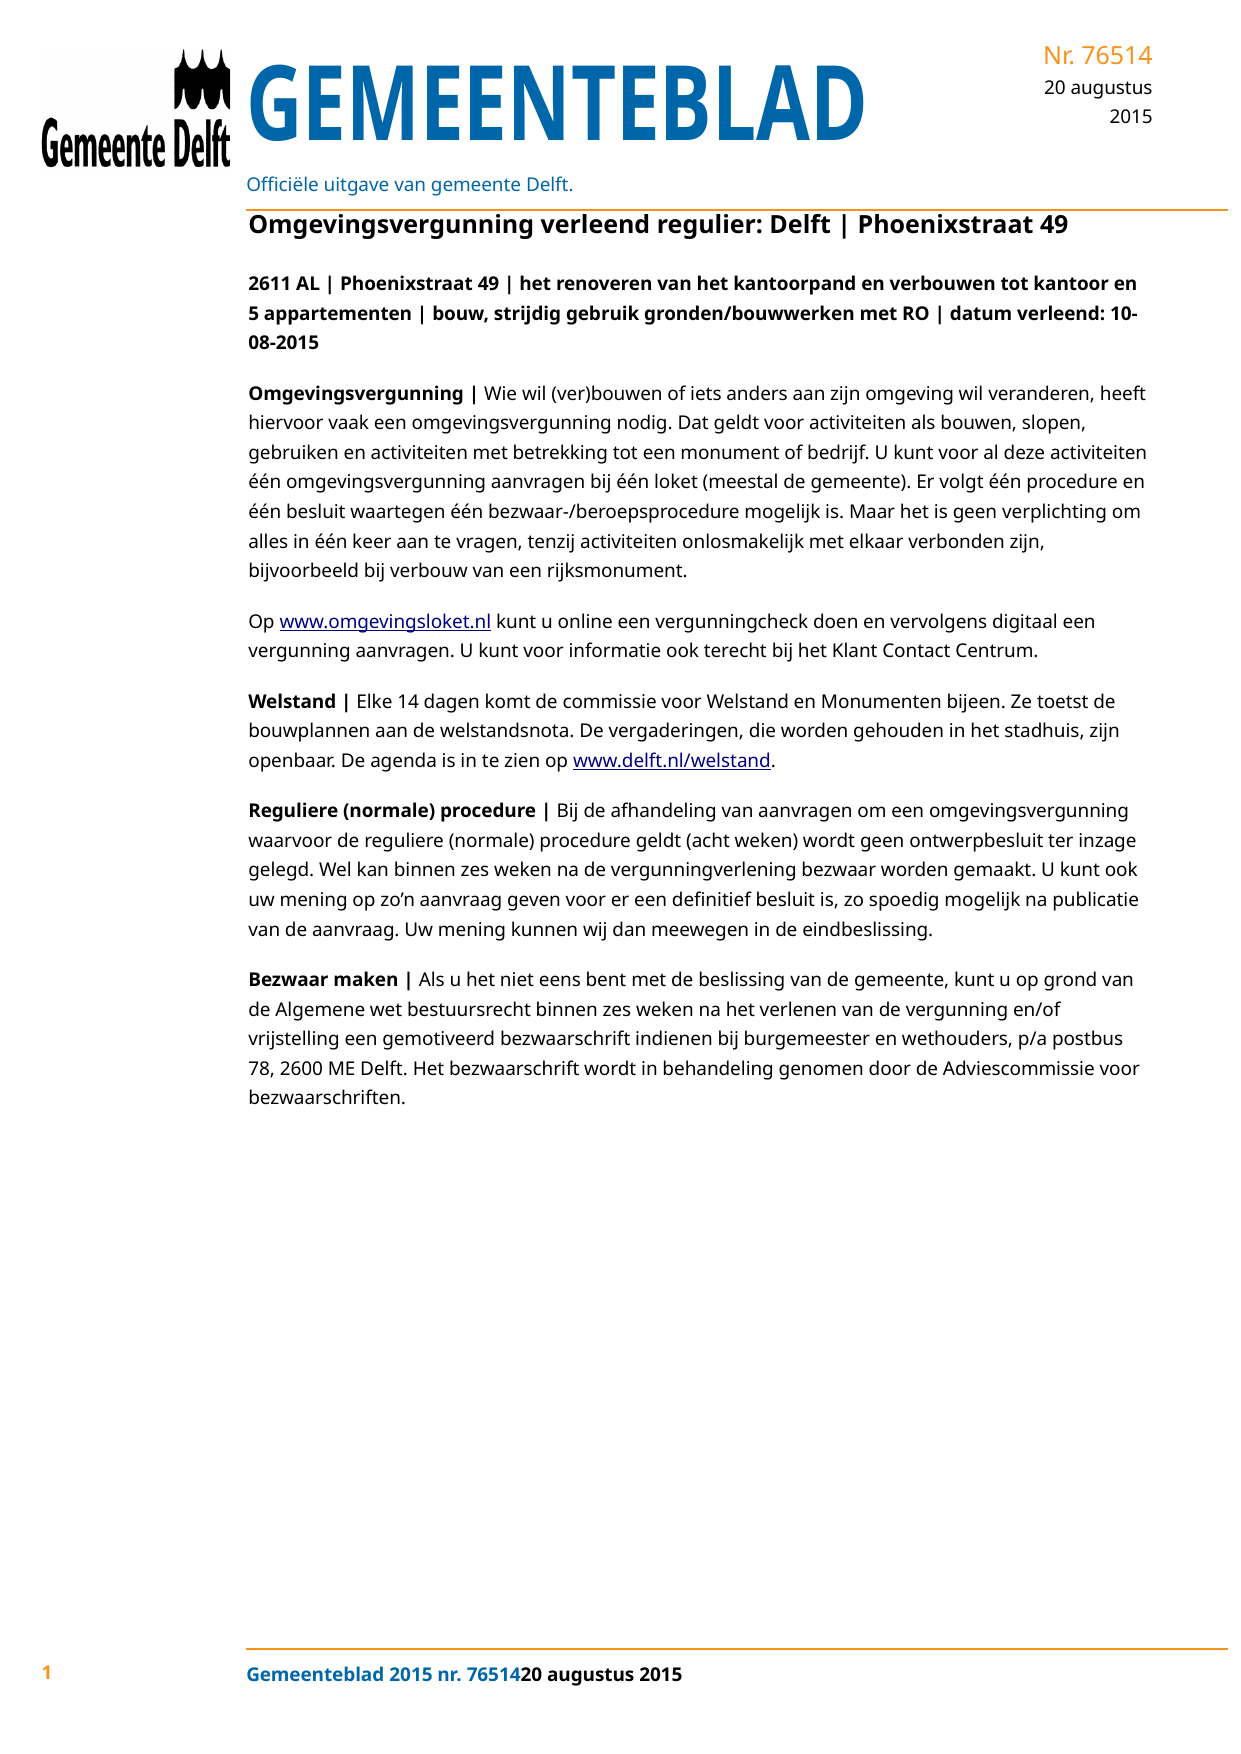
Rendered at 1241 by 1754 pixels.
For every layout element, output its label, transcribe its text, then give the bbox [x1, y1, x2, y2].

text Omgevingsvergunning verleend regulier: Delft | Phoenixstraat 49 [248, 211, 1152, 241]
text Omgevingsvergunning | Wie wil (ver)bouwen of iets anders aan zijn omgeving wil veranderen, heeft hiervoor vaak een omgevingsvergunning nodig. Dat geldt voor activiteiten als bouwen, slopen, gebruiken en activiteiten met betrekking tot een monument of bedrijf. U kunt voor al deze activiteiten één omgevingsvergunning aanvragen bij één loket (meestal de gemeente). Er volgt één procedure en één besluit waartegen één bezwaar-/beroepsprocedure mogelijk is. Maar het is geen verplichting om alles in één keer aan te vragen, tenzij activiteiten onlosmakelijk met elkaar verbonden zijn, bijvoorbeeld bij verbouw van een rijksmonument. [248, 380, 1152, 583]
text 2611 AL | Phoenixstraat 49 | het renoveren van het kantoorpand en verbouwen tot kantoor en 5 appartementen | bouw, strijdig gebruik gronden/bouwwerken met RO | datum verleend: 10-08-2015 [248, 270, 1152, 355]
text Welstand | Elke 14 dagen komt de commissie voor Welstand en Monumenten bijeen. Ze toetst de bouwplannen aan de welstandsnota. De vergaderingen, die worden gehouden in het stadhuis, zijn openbaar. De agenda is in te zien op www.delft.nl/welstand. [248, 688, 1152, 773]
text Op www.omgevingsloket.nl kunt u online een vergunningcheck doen en vervolgens digitaal een vergunning aanvragen. U kunt voor informatie ook terecht bij het Klant Contact Centrum. [248, 608, 1152, 663]
text Bezwaar maken | Als u het niet eens bent met de beslissing van de gemeente, kunt u op grond van de Algemene wet bestuursrecht binnen zes weken na het verlenen van de vergunning en/of vrijstelling een gemotiveerd bezwaarschrift indienen bij burgemeester en wethouders, p/a postbus 78, 2600 ME Delft. Het bezwaarschrift wordt in behandeling genomen door de Adviescommissie voor bezwaarschriften. [248, 966, 1152, 1110]
picture [41, 47, 231, 172]
text Reguliere (normale) procedure | Bij de afhandeling van aanvragen om een omgevingsvergunning waarvoor de reguliere (normale) procedure geldt (acht weken) wordt geen ontwerpbesluit ter inzage gelegd. Wel kan binnen zes weken na de vergunningverlening bezwaar worden gemaakt. U kunt ook uw mening op zo’n aanvraag geven voor er een definitief besluit is, zo spoedig mogelijk na publicatie van de aanvraag. Uw mening kunnen wij dan meewegen in de eindbeslissing. [248, 797, 1152, 941]
